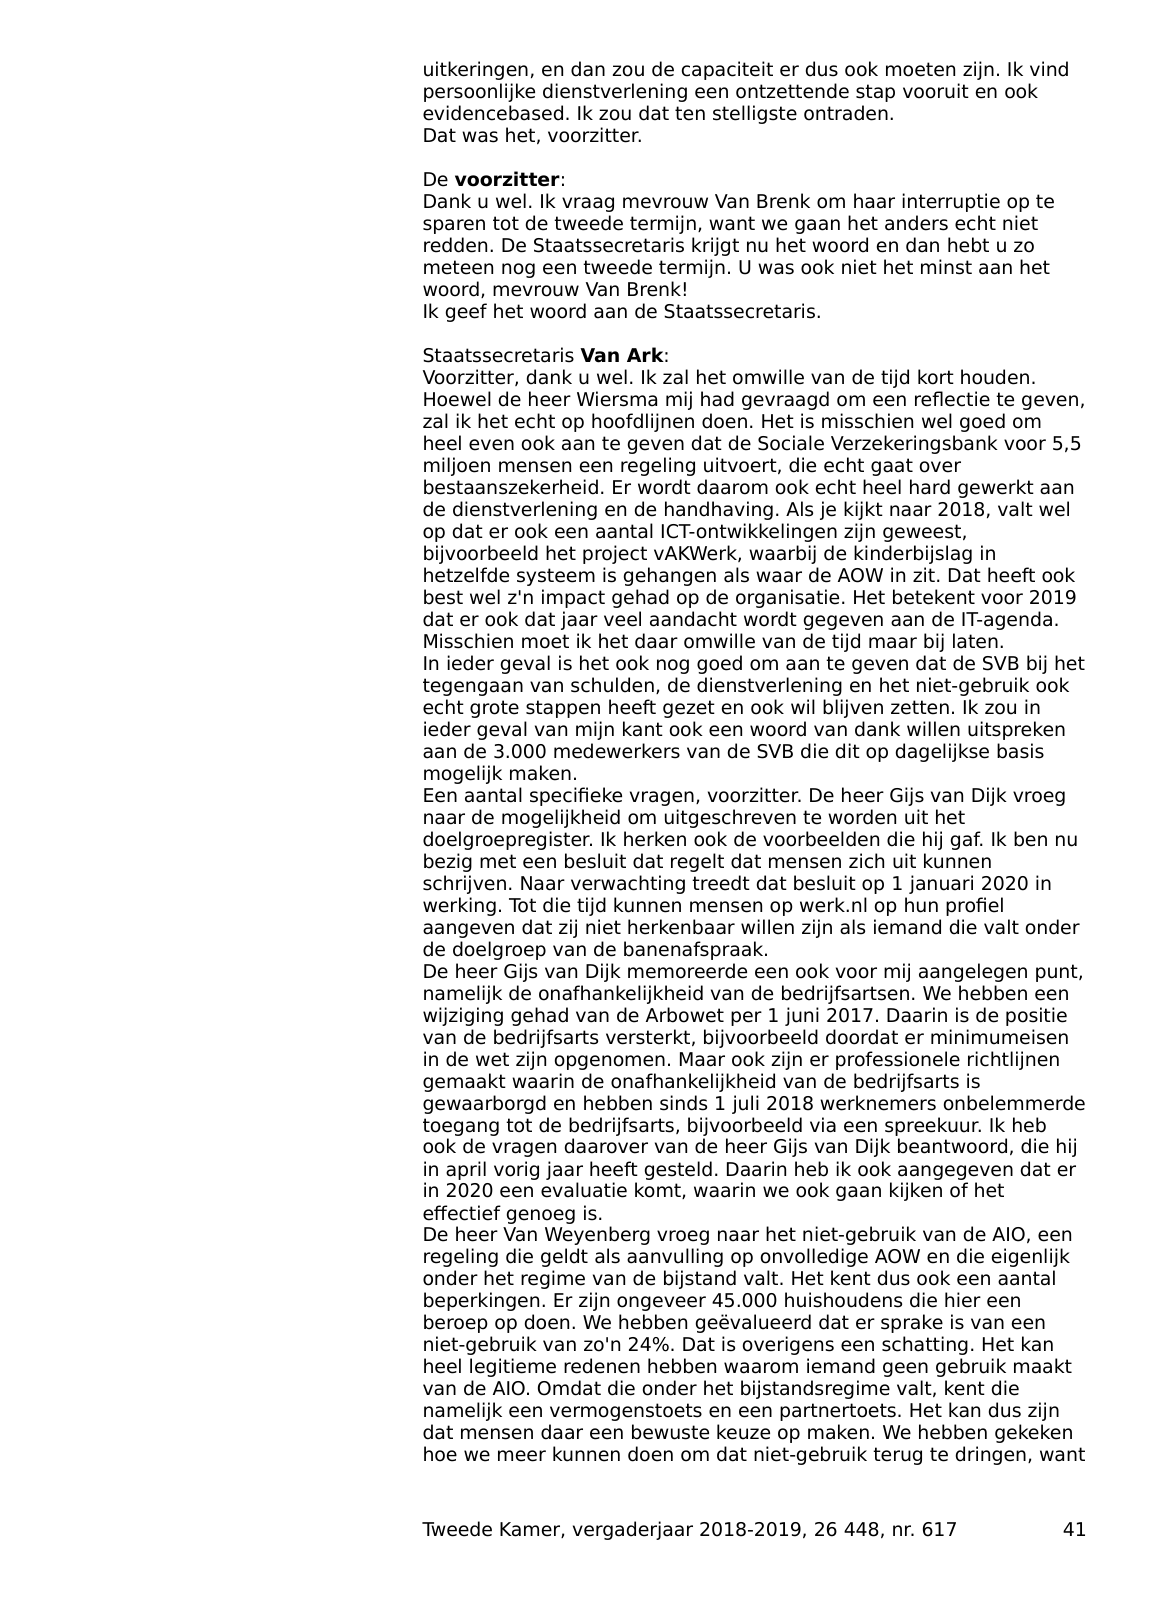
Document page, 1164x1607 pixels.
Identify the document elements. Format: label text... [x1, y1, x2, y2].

text Staatssecretaris Van Ark: [422, 345, 1087, 367]
text Ik geef het woord aan de Staatssecretaris. [422, 301, 1087, 323]
text De heer Van Weyenberg vroeg naar het niet-gebruik van de AIO, een regeling die geldt als aanvulling op onvolledige AOW en die eigenlijk onder het regime van de bijstand valt. Het kent dus ook een aantal beperkingen. Er zijn ongeveer 45.000 huishoudens die hier een beroep op doen. We hebben geëvalueerd dat er sprake is van een niet-gebruik van zo'n 24%. Dat is overigens een schatting. Het kan heel legitieme redenen hebben waarom iemand geen gebruik maakt van de AIO. Omdat die onder het bijstandsregime valt, kent die namelijk een vermogenstoets en een partnertoets. Het kan dus zijn dat mensen daar een bewuste keuze op maken. We hebben gekeken hoe we meer kunnen doen om dat niet-gebruik terug te dringen, want [422, 1224, 1087, 1466]
text Dank u wel. Ik vraag mevrouw Van Brenk om haar interruptie op te sparen tot de tweede termijn, want we gaan het anders echt niet redden. De Staatssecretaris krijgt nu het woord en dan hebt u zo meteen nog een tweede termijn. U was ook niet het minst aan het woord, mevrouw Van Brenk! [422, 191, 1087, 301]
text Een aantal specifieke vragen, voorzitter. De heer Gijs van Dijk vroeg naar de mogelijkheid om uitgeschreven te worden uit het doelgroepregister. Ik herken ook de voorbeelden die hij gaf. Ik ben nu bezig met een besluit dat regelt dat mensen zich uit kunnen schrijven. Naar verwachting treedt dat besluit op 1 januari 2020 in werking. Tot die tijd kunnen mensen op werk.nl op hun profiel aangeven dat zij niet herkenbaar willen zijn als iemand die valt onder de doelgroep van de banenafspraak. [422, 785, 1087, 961]
text In ieder geval is het ook nog goed om aan te geven dat de SVB bij het tegengaan van schulden, de dienstverlening en het niet-gebruik ook echt grote stappen heeft gezet en ook wil blijven zetten. Ik zou in ieder geval van mijn kant ook een woord van dank willen uitspreken aan de 3.000 medewerkers van de SVB die dit op dagelijkse basis mogelijk maken. [422, 653, 1087, 785]
text Dat was het, voorzitter. [422, 125, 1087, 147]
text uitkeringen, en dan zou de capaciteit er dus ook moeten zijn. Ik vind persoonlijke dienstverlening een ontzettende stap vooruit en ook evidencebased. Ik zou dat ten stelligste ontraden. [422, 59, 1087, 125]
text Voorzitter, dank u wel. Ik zal het omwille van de tijd kort houden. Hoewel de heer Wiersma mij had gevraagd om een reflectie te geven, zal ik het echt op hoofdlijnen doen. Het is misschien wel goed om heel even ook aan te geven dat de Sociale Verzekeringsbank voor 5,5 miljoen mensen een regeling uitvoert, die echt gaat over bestaanszekerheid. Er wordt daarom ook echt heel hard gewerkt aan de dienstverlening en de handhaving. Als je kijkt naar 2018, valt wel op dat er ook een aantal ICT-ontwikkelingen zijn geweest, bijvoorbeeld het project vAKWerk, waarbij de kinderbijslag in hetzelfde systeem is gehangen als waar de AOW in zit. Dat heeft ook best wel z'n impact gehad op de organisatie. Het betekent voor 2019 dat er ook dat jaar veel aandacht wordt gegeven aan de IT-agenda. Misschien moet ik het daar omwille van de tijd maar bij laten. [422, 367, 1087, 653]
text De voorzitter: [422, 169, 1087, 191]
text De heer Gijs van Dijk memoreerde een ook voor mij aangelegen punt, namelijk de onafhankelijkheid van de bedrijfsartsen. We hebben een wijziging gehad van de Arbowet per 1 juni 2017. Daarin is de positie van de bedrijfsarts versterkt, bijvoorbeeld doordat er minimumeisen in de wet zijn opgenomen. Maar ook zijn er professionele richtlijnen gemaakt waarin de onafhankelijkheid van de bedrijfsarts is gewaarborgd en hebben sinds 1 juli 2018 werknemers onbelemmerde toegang tot de bedrijfsarts, bijvoorbeeld via een spreekuur. Ik heb ook de vragen daarover van de heer Gijs van Dijk beantwoord, die hij in april vorig jaar heeft gesteld. Daarin heb ik ook aangegeven dat er in 2020 een evaluatie komt, waarin we ook gaan kijken of het effectief genoeg is. [422, 961, 1087, 1224]
